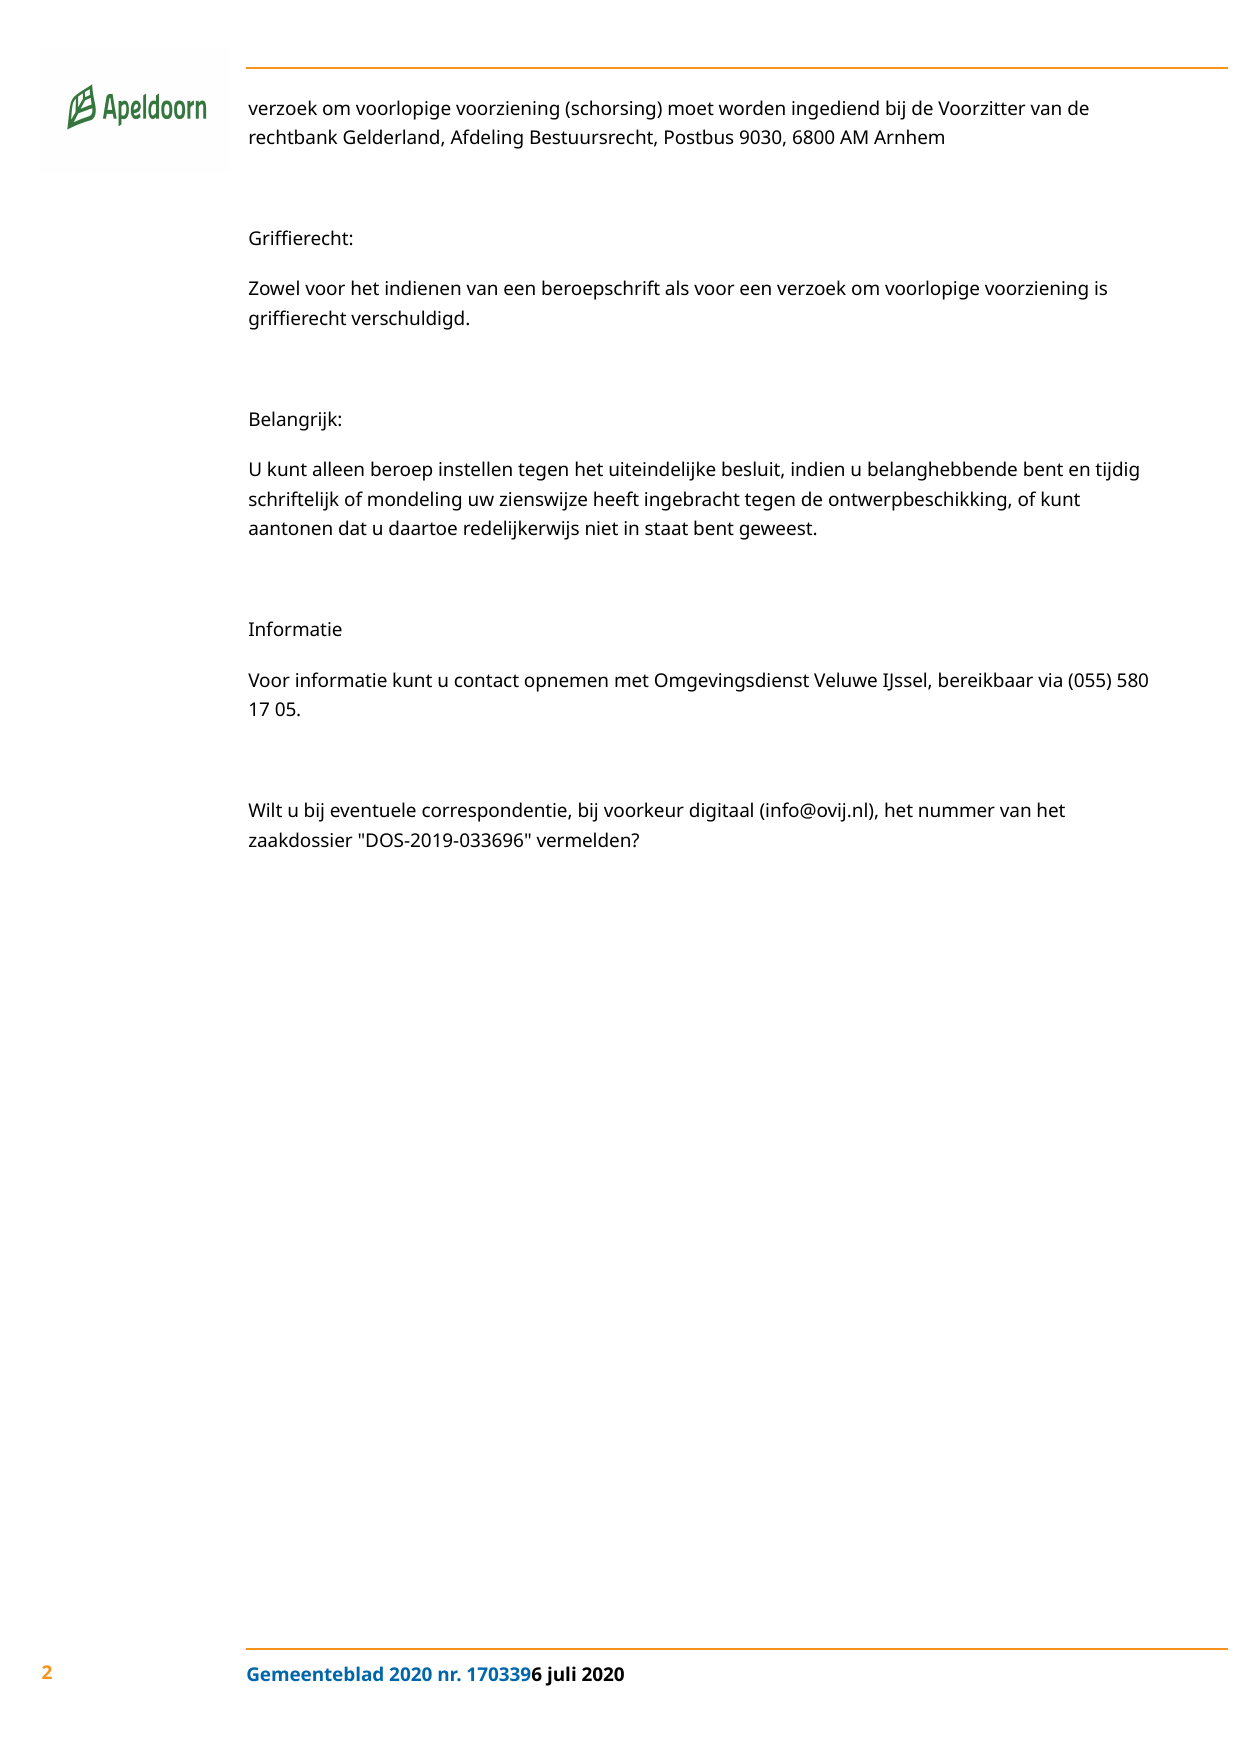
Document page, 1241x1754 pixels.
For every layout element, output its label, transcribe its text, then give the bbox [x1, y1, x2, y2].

text Wilt u bij eventuele correspondentie, bij voorkeur digitaal (info@ovij.nl), het nummer van het zaakdossier "DOS-2019-033696" vermelden? [248, 797, 1152, 853]
text Informatie [248, 616, 1152, 642]
picture [41, 47, 231, 172]
text Voor informatie kunt u contact opnemen met Omgevingsdienst Veluwe IJssel, bereikbaar via (055) 580 17 05. [248, 667, 1152, 722]
text Griffierecht: [248, 225, 1152, 251]
text verzoek om voorlopige voorziening (schorsing) moet worden ingediend bij de Voorzitter van de rechtbank Gelderland, Afdeling Bestuursrecht, Postbus 9030, 6800 AM Arnhem [248, 95, 1152, 150]
text Belangrijk: [248, 406, 1152, 432]
text Zowel voor het indienen van een beroepschrift als voor een verzoek om voorlopige voorziening is griffierecht verschuldigd. [248, 276, 1152, 331]
text U kunt alleen beroep instellen tegen het uiteindelijke besluit, indien u belanghebbende bent en tijdig schriftelijk of mondeling uw zienswijze heeft ingebracht tegen de ontwerpbeschikking, of kunt aantonen dat u daartoe redelijkerwijs niet in staat bent geweest. [248, 456, 1152, 541]
